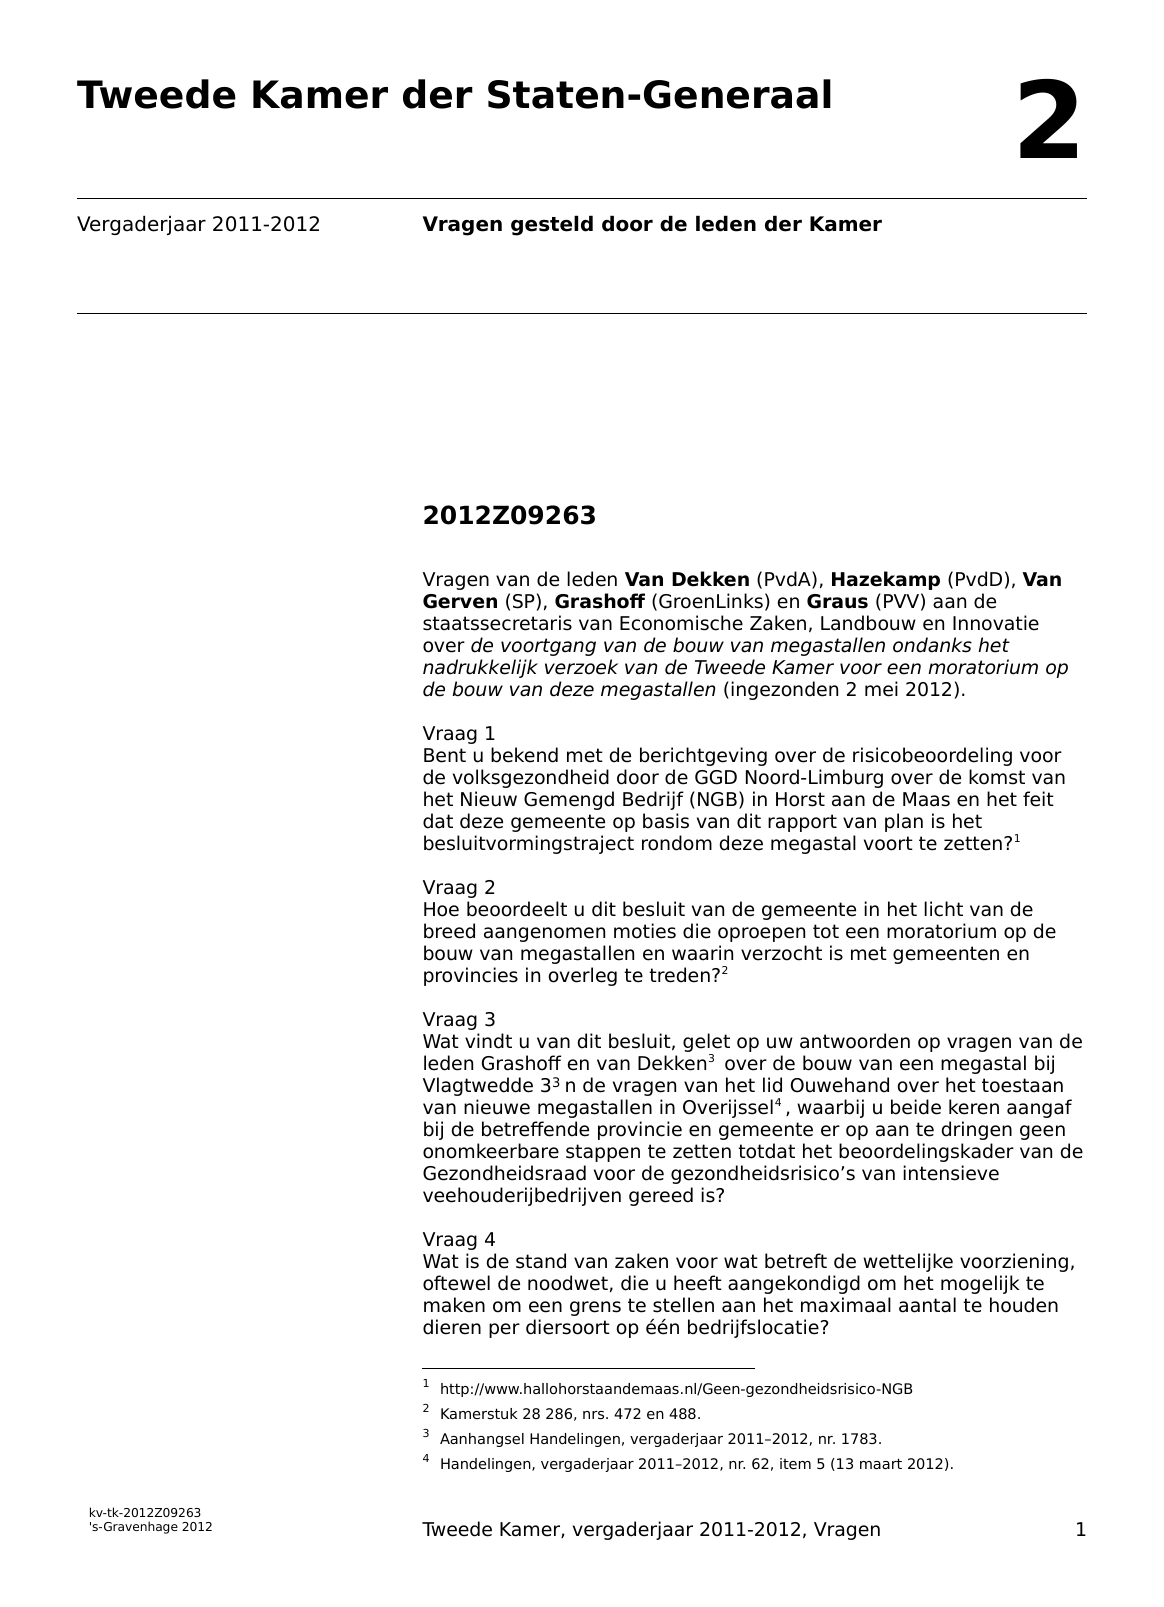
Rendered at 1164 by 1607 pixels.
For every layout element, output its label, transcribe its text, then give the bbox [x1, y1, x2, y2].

text Vraag 3 [422, 1009, 1087, 1031]
text Wat is de stand van zaken voor wat betreft de wettelijke voorziening, oftewel de noodwet, die u heeft aangekondigd om het mogelijk te maken om een grens te stellen aan het maximaal aantal te houden dieren per diersoort op één bedrijfslocatie? [422, 1251, 1087, 1339]
text Vraag 1 [422, 723, 1087, 745]
table_cell Vragen gesteld door de leden der Kamer [422, 199, 1087, 313]
text 's-Gravenhage 2012 [88, 1520, 323, 1534]
text Aanhangsel Handelingen, vergaderjaar 2011–2012, nr. 1783. [422, 1427, 1087, 1449]
text Bent u bekend met de berichtgeving over de risicobeoordeling voor de volksgezondheid door de GGD Noord-Limburg over de komst van het Nieuw Gemengd Bedrijf (NGB) in Horst aan de Maas en het feit dat deze gemeente op basis van dit rapport van plan is het besluitvormingstraject rondom deze megastal voort te zetten? [422, 745, 1087, 855]
table_header 2 [886, 59, 1087, 198]
text Wat vindt u van dit besluit, gelet op uw antwoorden op vragen van de leden Grashoff en van Dekken over de bouw van een megastal bij Vlagtwedde 33n de vragen van het lid Ouwehand over het toestaan van nieuwe megastallen in Overijssel, waarbij u beide keren aangaf bij de betreffende provincie en gemeente er op aan te dringen geen onomkeerbare stappen te zetten totdat het beoordelingskader van de Gezondheidsraad voor de gezondheidsrisico’s van intensieve veehouderijbedrijven gereed is? [422, 1031, 1087, 1207]
text http://www.hallohorstaandemaas.nl/Geen-gezondheidsrisico-NGB [422, 1377, 1087, 1399]
text Vraag 4 [422, 1229, 1087, 1251]
text Vragen van de leden Van Dekken (PvdA), Hazekamp (PvdD), Van Gerven (SP), Grashoff (GroenLinks) en Graus (PVV) aan de staatssecretaris van Economische Zaken, Landbouw en Innovatie over de voortgang van de bouw van megastallen ondanks het nadrukkelijk verzoek van de Tweede Kamer voor een moratorium op de bouw van deze megastallen (ingezonden 2 mei 2012). [422, 569, 1087, 701]
text Handelingen, vergaderjaar 2011–2012, nr. 62, item 5 (13 maart 2012). [422, 1452, 1087, 1474]
text Vraag 2 [422, 877, 1087, 899]
table_cell Vergaderjaar 2011-2012 [77, 199, 422, 313]
text 2012Z09263 [422, 501, 1087, 531]
text Kamerstuk 28 286, nrs. 472 en 488. [422, 1402, 1087, 1424]
text kv-tk-2012Z09263 [88, 1506, 323, 1520]
text Hoe beoordeelt u dit besluit van de gemeente in het licht van de breed aangenomen moties die oproepen tot een moratorium op de bouw van megastallen en waarin verzocht is met gemeenten en provincies in overleg te treden? [422, 899, 1087, 987]
table_header Tweede Kamer der Staten-Generaal [77, 59, 886, 198]
